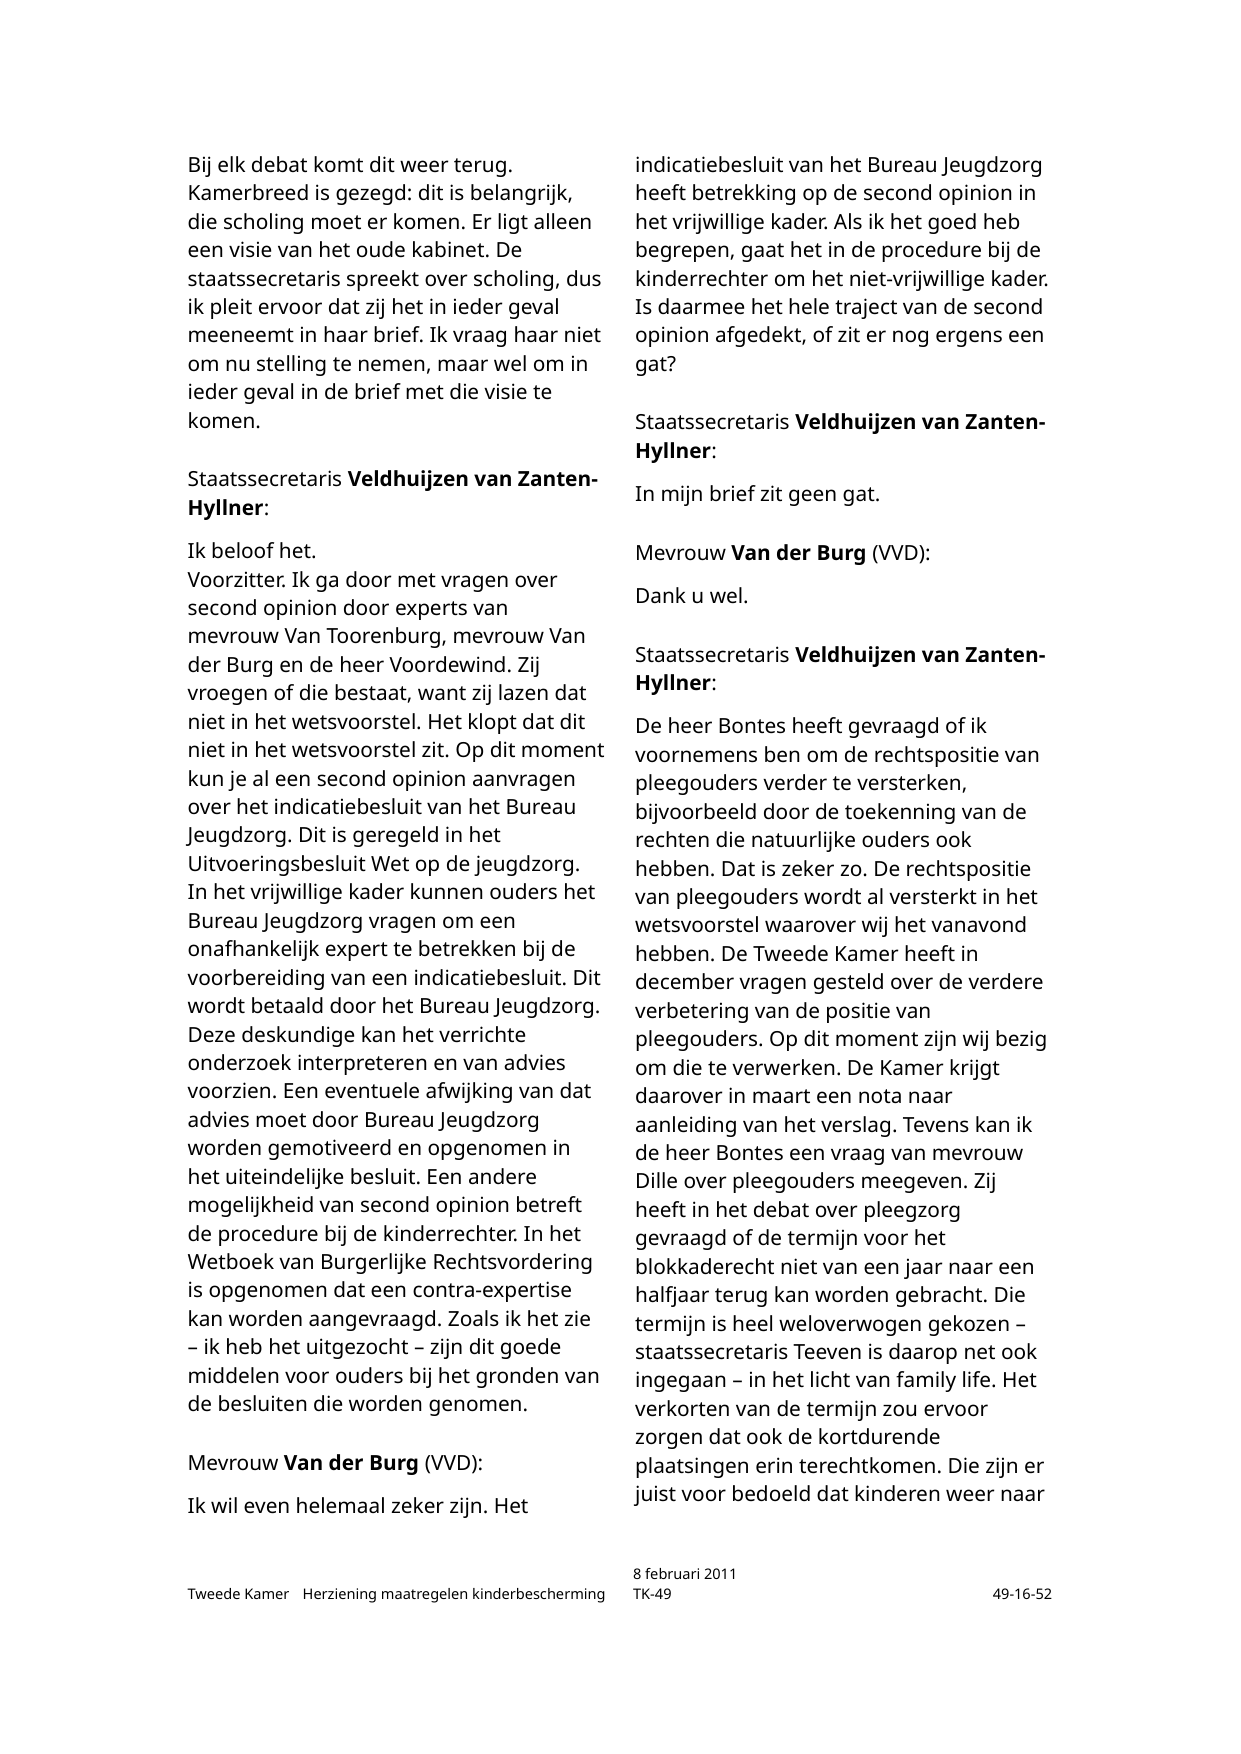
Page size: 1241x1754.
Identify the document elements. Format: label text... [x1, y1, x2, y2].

text Staatssecretaris Veldhuijzen van Zanten-Hyllner: [635, 407, 1053, 464]
text Ik wil even helemaal zeker zijn. Het [187, 1491, 605, 1520]
text Mevrouw Van der Burg (VVD): [635, 538, 1053, 566]
text Staatssecretaris Veldhuijzen van Zanten-Hyllner: [187, 464, 605, 521]
text Bij elk debat komt dit weer terug. Kamerbreed is gezegd: dit is belangrijk, die scholing moet er komen. Er ligt alleen een visie van het oude kabinet. De staatssecretaris spreekt over scholing, dus ik pleit ervoor dat zij het in ieder geval meeneemt in haar brief. Ik vraag haar niet om nu stelling te nemen, maar wel om in ieder geval in de brief met die visie te komen. [187, 150, 605, 434]
text Voorzitter. Ik ga door met vragen over second opinion door experts van mevrouw Van Toorenburg, mevrouw Van der Burg en de heer Voordewind. Zij vroegen of die bestaat, want zij lazen dat niet in het wetsvoorstel. Het klopt dat dit niet in het wetsvoorstel zit. Op dit moment kun je al een second opinion aanvragen over het indicatiebesluit van het Bureau Jeugdzorg. Dit is geregeld in het Uitvoeringsbesluit Wet op de jeugdzorg. In het vrijwillige kader kunnen ouders het Bureau Jeugdzorg vragen om een onafhankelijk expert te betrekken bij de voorbereiding van een indicatiebesluit. Dit wordt betaald door het Bureau Jeugdzorg. Deze deskundige kan het verrichte onderzoek interpreteren en van advies voorzien. Een eventuele afwijking van dat advies moet door Bureau Jeugdzorg worden gemotiveerd en opgenomen in het uiteindelijke besluit. Een andere mogelijkheid van second opinion betreft de procedure bij de kinderrechter. In het Wetboek van Burgerlijke Rechtsvordering is opgenomen dat een contra-expertise kan worden aangevraagd. Zoals ik het zie – ik heb het uitgezocht – zijn dit goede middelen voor ouders bij het gronden van de besluiten die worden genomen. [187, 565, 605, 1418]
text indicatiebesluit van het Bureau Jeugdzorg heeft betrekking op de second opinion in het vrijwillige kader. Als ik het goed heb begrepen, gaat het in de procedure bij de kinderrechter om het niet-vrijwillige kader. Is daarmee het hele traject van de second opinion afgedekt, of zit er nog ergens een gat? [635, 150, 1053, 377]
text Staatssecretaris Veldhuijzen van Zanten-Hyllner: [635, 640, 1053, 697]
text In mijn brief zit geen gat. [635, 479, 1053, 508]
text Dank u wel. [635, 581, 1053, 610]
text De heer Bontes heeft gevraagd of ik voornemens ben om de rechtspositie van pleegouders verder te versterken, bijvoorbeeld door de toekenning van de rechten die natuurlijke ouders ook hebben. Dat is zeker zo. De rechtspositie van pleegouders wordt al versterkt in het wetsvoorstel waarover wij het vanavond hebben. De Tweede Kamer heeft in december vragen gesteld over de verdere verbetering van de positie van pleegouders. Op dit moment zijn wij bezig om die te verwerken. De Kamer krijgt daarover in maart een nota naar aanleiding van het verslag. Tevens kan ik de heer Bontes een vraag van mevrouw Dille over pleegouders meegeven. Zij heeft in het debat over pleegzorg gevraagd of de termijn voor het blokkaderecht niet van een jaar naar een halfjaar terug kan worden gebracht. Die termijn is heel weloverwogen gekozen – staatssecretaris Teeven is daarop net ook ingegaan – in het licht van family life. Het verkorten van de termijn zou ervoor zorgen dat ook de kortdurende plaatsingen erin terechtkomen. Die zijn er juist voor bedoeld dat kinderen weer naar [635, 712, 1053, 1508]
text Ik beloof het. [187, 536, 605, 565]
text Mevrouw Van der Burg (VVD): [187, 1448, 605, 1476]
